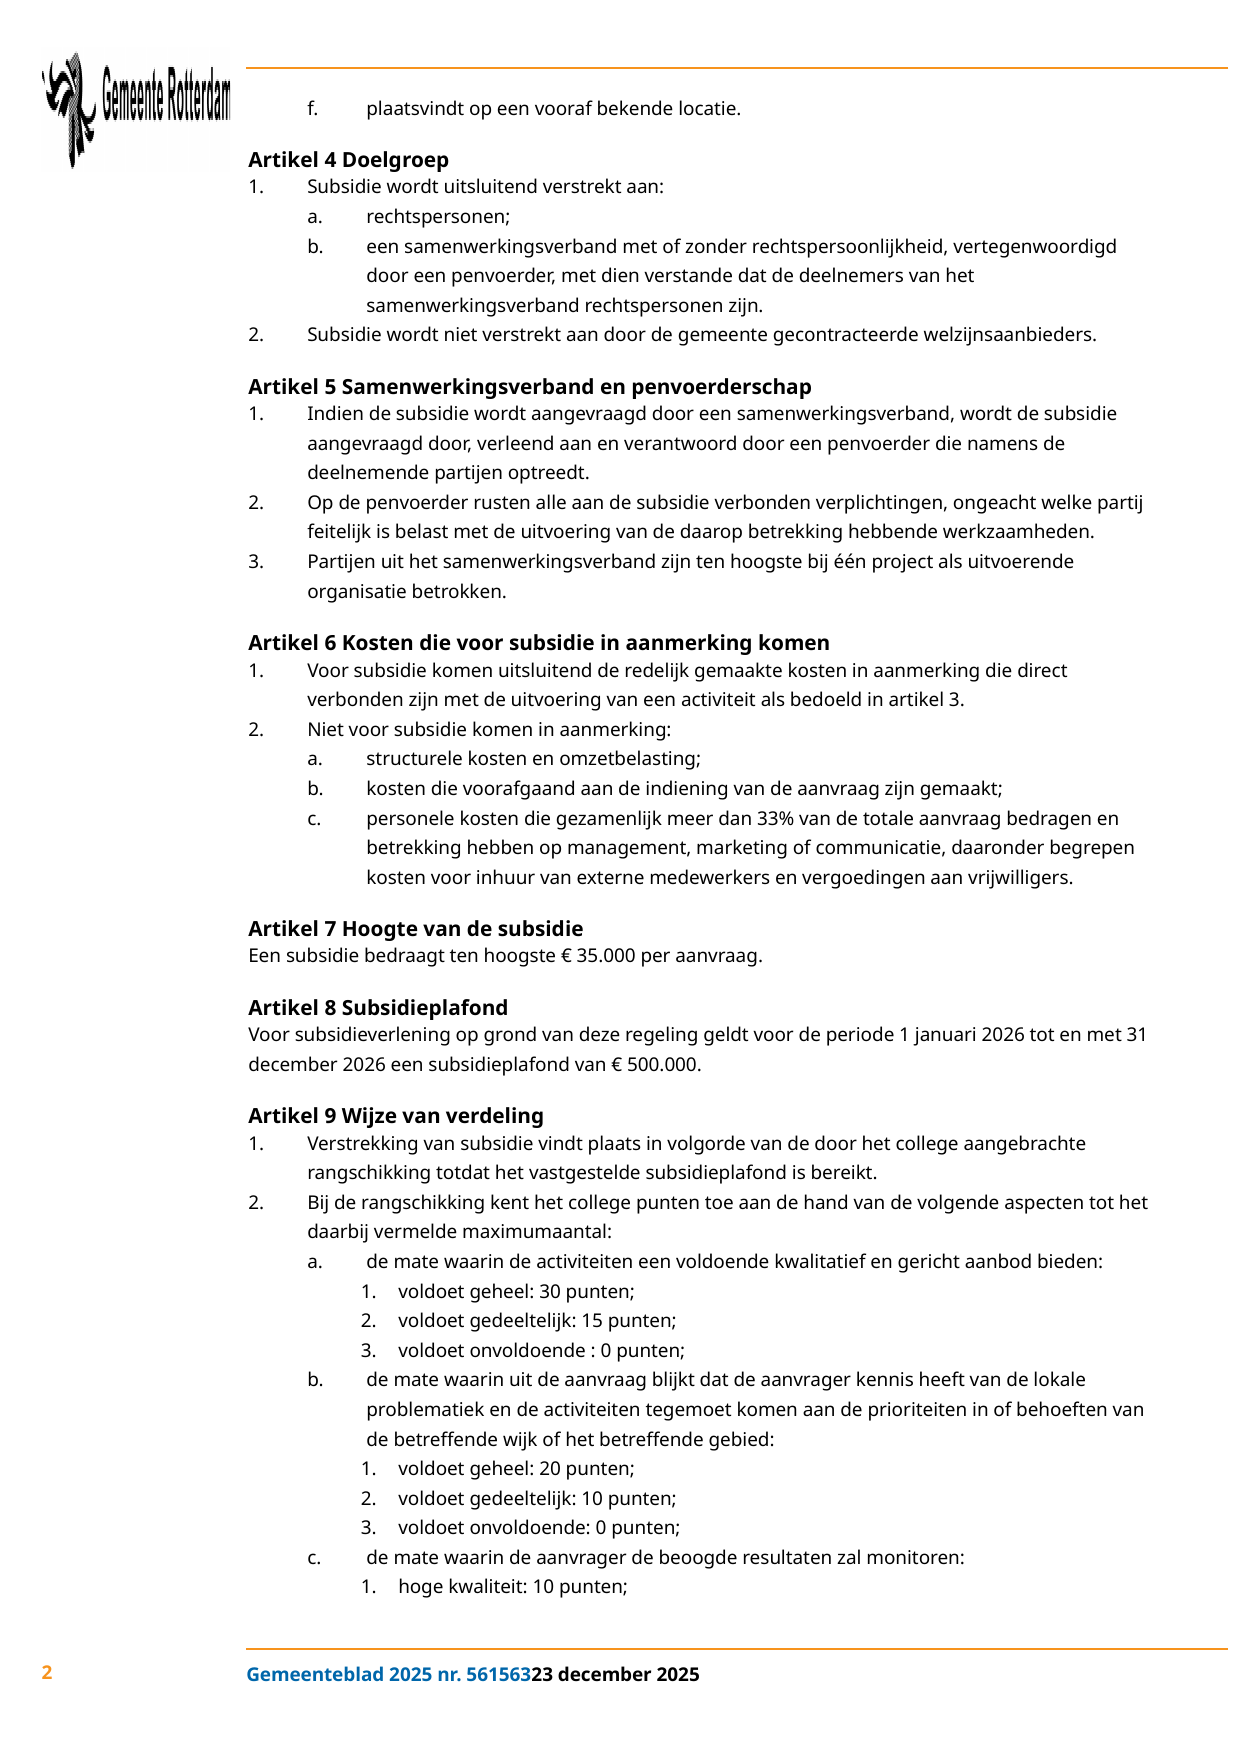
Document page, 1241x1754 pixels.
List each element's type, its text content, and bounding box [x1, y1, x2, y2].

list voldoet onvoldoende: 0 punten; [361, 1514, 1152, 1540]
list structurele kosten en omzetbelasting; [307, 746, 1152, 771]
text Voor subsidieverlening op grond van deze regeling geldt voor de periode 1 januari 2026 tot en met 31 december 2026 een subsidieplafond van € 500.000. [248, 1022, 1152, 1077]
list Verstrekking van subsidie vindt plaats in volgorde van de door het college aangebrachte rangschikking totdat het vastgestelde subsidieplafond is bereikt. [248, 1130, 1152, 1185]
list rechtspersonen; [307, 203, 1152, 229]
list een samenwerkingsverband met of zonder rechtspersoonlijkheid, vertegenwoordigd door een penvoerder, met dien verstande dat de deelnemers van het samenwerkingsverband rechtspersonen zijn. [307, 233, 1152, 318]
list de mate waarin de aanvrager de beoogde resultaten zal monitoren: [307, 1544, 1152, 1570]
list de mate waarin de activiteiten een voldoende kwalitatief en gericht aanbod bieden: [307, 1248, 1152, 1274]
list voldoet onvoldoende : 0 punten; [361, 1337, 1152, 1363]
text Artikel 4 Doelgroep [248, 145, 1152, 174]
list voldoet gedeeltelijk: 15 punten; [361, 1307, 1152, 1333]
list Voor subsidie komen uitsluitend de redelijk gemaakte kosten in aanmerking die direct verbonden zijn met de uitvoering van een activiteit als bedoeld in artikel 3. [248, 657, 1152, 712]
text Artikel 6 Kosten die voor subsidie in aanmerking komen [248, 628, 1152, 657]
text Een subsidie bedraagt ten hoogste € 35.000 per aanvraag. [248, 943, 1152, 968]
list voldoet geheel: 30 punten; [361, 1278, 1152, 1304]
picture [41, 47, 231, 172]
list kosten die voorafgaand aan de indiening van de aanvraag zijn gemaakt; [307, 775, 1152, 801]
list plaatsvindt op een vooraf bekende locatie. [307, 95, 1152, 121]
text Artikel 9 Wijze van verdeling [248, 1102, 1152, 1130]
list personele kosten die gezamenlijk meer dan 33% van de totale aanvraag bedragen en betrekking hebben op management, marketing of communicatie, daaronder begrepen kosten voor inhuur van externe medewerkers en vergoedingen aan vrijwilligers. [307, 805, 1152, 889]
list de mate waarin uit de aanvraag blijkt dat de aanvrager kennis heeft van de lokale problematiek en de activiteiten tegemoet komen aan de prioriteiten in of behoeften van de betreffende wijk of het betreffende gebied: [307, 1367, 1152, 1452]
list voldoet gedeeltelijk: 10 punten; [361, 1485, 1152, 1511]
list hoge kwaliteit: 10 punten; [361, 1574, 1152, 1599]
text Artikel 8 Subsidieplafond [248, 993, 1152, 1022]
list Subsidie wordt uitsluitend verstrekt aan: [248, 174, 1152, 199]
text Artikel 5 Samenwerkingsverband en penvoerderschap [248, 372, 1152, 400]
list voldoet geheel: 20 punten; [361, 1455, 1152, 1481]
list Subsidie wordt niet verstrekt aan door de gemeente gecontracteerde welzijnsaanbieders. [248, 322, 1152, 347]
text Artikel 7 Hoogte van de subsidie [248, 914, 1152, 943]
list Bij de rangschikking kent het college punten toe aan de hand van de volgende aspecten tot het daarbij vermelde maximumaantal: [248, 1189, 1152, 1244]
list Niet voor subsidie komen in aanmerking: [248, 716, 1152, 742]
list Indien de subsidie wordt aangevraagd door een samenwerkingsverband, wordt de subsidie aangevraagd door, verleend aan en verantwoord door een penvoerder die namens de deelnemende partijen optreedt. [248, 400, 1152, 485]
list Partijen uit het samenwerkingsverband zijn ten hoogste bij één project als uitvoerende organisatie betrokken. [248, 548, 1152, 604]
list Op de penvoerder rusten alle aan de subsidie verbonden verplichtingen, ongeacht welke partij feitelijk is belast met de uitvoering van de daarop betrekking hebbende werkzaamheden. [248, 489, 1152, 544]
